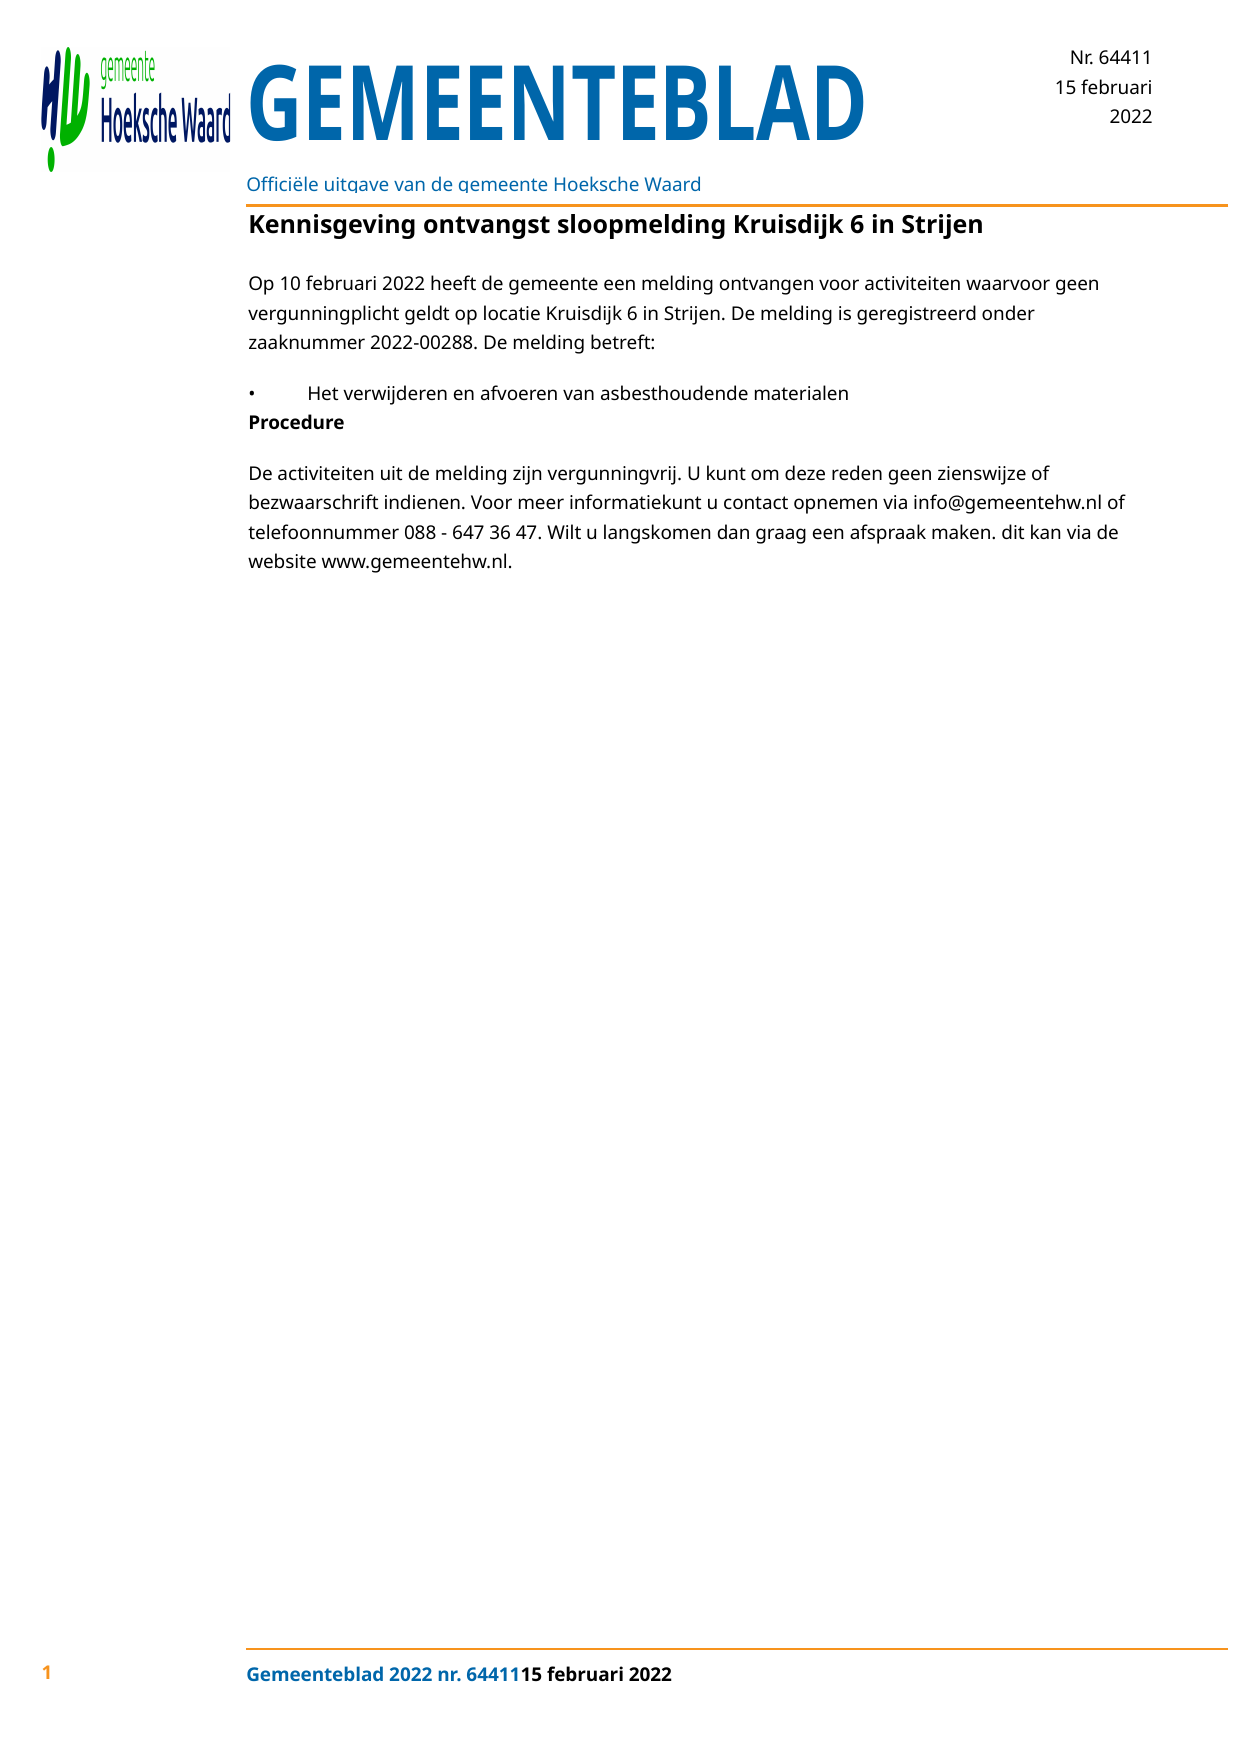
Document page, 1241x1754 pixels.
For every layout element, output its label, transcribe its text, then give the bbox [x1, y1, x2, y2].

text Op 10 februari 2022 heeft de gemeente een melding ontvangen voor activiteiten waarvoor geen vergunningplicht geldt op locatie Kruisdijk 6 in Strijen. De melding is geregistreerd onder zaaknummer 2022-00288. De melding betreft: [248, 270, 1152, 355]
text Kennisgeving ontvangst sloopmelding Kruisdijk 6 in Strijen [248, 207, 1152, 241]
list Het verwijderen en afvoeren van asbesthoudende materialen [248, 380, 1152, 406]
text De activiteiten uit de melding zijn vergunningvrij. U kunt om deze reden geen zienswijze of bezwaarschrift indienen. Voor meer informatiekunt u contact opnemen via info@gemeentehw.nl of telefoonnummer 088 - 647 36 47. Wilt u langskomen dan graag een afspraak maken. dit kan via de website www.gemeentehw.nl. [248, 460, 1152, 574]
picture [41, 47, 231, 172]
text Procedure [248, 409, 1152, 435]
